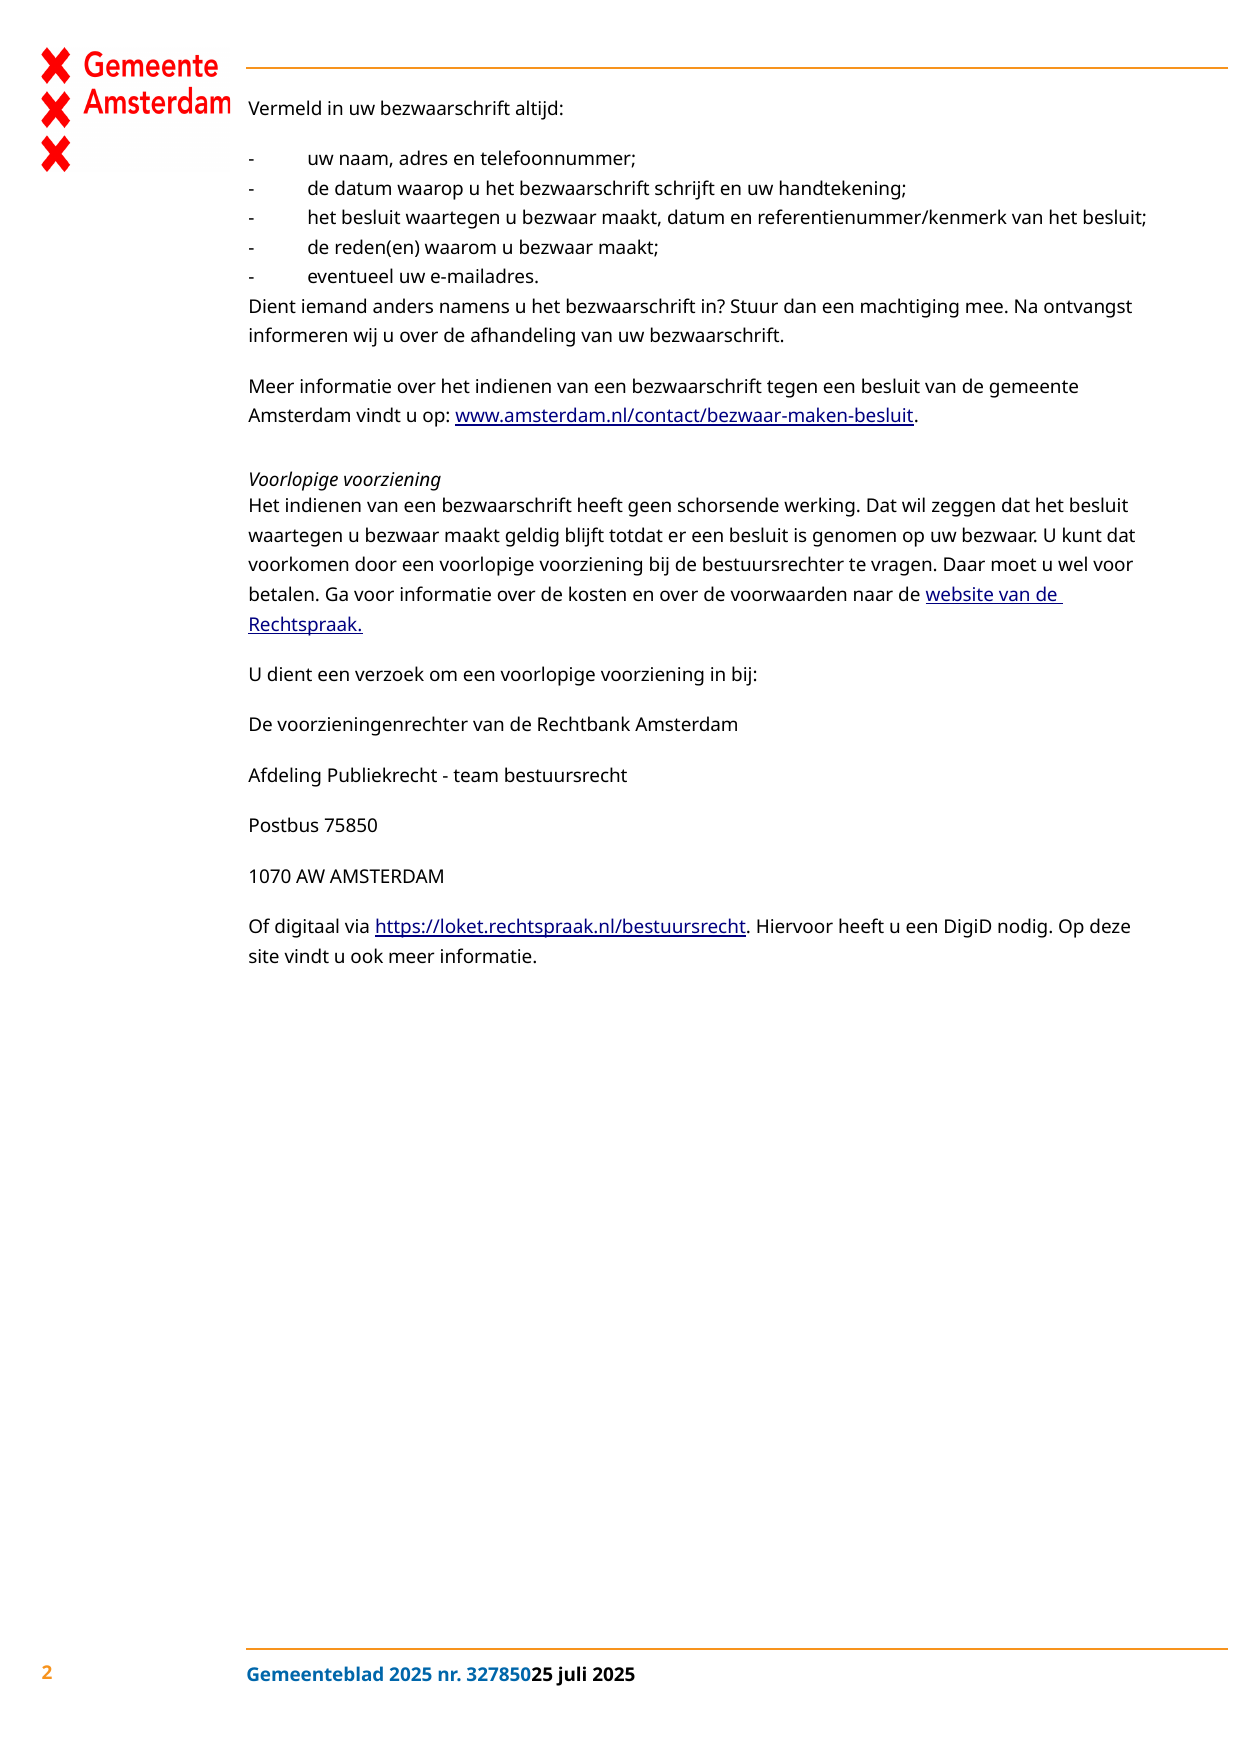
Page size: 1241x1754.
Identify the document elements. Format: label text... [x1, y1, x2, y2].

text Vermeld in uw bezwaarschrift altijd: [248, 95, 1152, 121]
text U dient een verzoek om een voorlopige voorziening in bij: [248, 661, 1152, 687]
list het besluit waartegen u bezwaar maakt, datum en referentienummer/kenmerk van het besluit; [248, 204, 1152, 230]
text Of digitaal via https://loket.rechtspraak.nl/bestuursrecht. Hiervoor heeft u een DigiD nodig. Op deze site vindt u ook meer informatie. [248, 913, 1152, 968]
list eventueel uw e-mailadres. [248, 263, 1152, 289]
text De voorzieningenrechter van de Rechtbank Amsterdam [248, 712, 1152, 737]
picture [41, 47, 231, 172]
text Het indienen van een bezwaarschrift heeft geen schorsende werking. Dat wil zeggen dat het besluit waartegen u bezwaar maakt geldig blijft totdat er een besluit is genomen op uw bezwaar. U kunt dat voorkomen door een voorlopige voorziening bij de bestuursrechter te vragen. Daar moet u wel voor betalen. Ga voor informatie over de kosten en over de voorwaarden naar de website van de Rechtspraak. [248, 492, 1152, 636]
text Dient iemand anders namens u het bezwaarschrift in? Stuur dan een machtiging mee. Na ontvangst informeren wij u over de afhandeling van uw bezwaarschrift. [248, 293, 1152, 348]
text 1070 AW AMSTERDAM [248, 863, 1152, 888]
list de datum waarop u het bezwaarschrift schrijft en uw handtekening; [248, 175, 1152, 201]
list uw naam, adres en telefoonnummer; [248, 145, 1152, 171]
text Afdeling Publiekrecht - team bestuursrecht [248, 762, 1152, 788]
text Meer informatie over het indienen van een bezwaarschrift tegen een besluit van de gemeente Amsterdam vindt u op: www.amsterdam.nl/contact/bezwaar-maken-besluit. [248, 373, 1152, 428]
text Voorlopige voorziening [248, 467, 1152, 492]
text Postbus 75850 [248, 812, 1152, 838]
list de reden(en) waarom u bezwaar maakt; [248, 234, 1152, 260]
